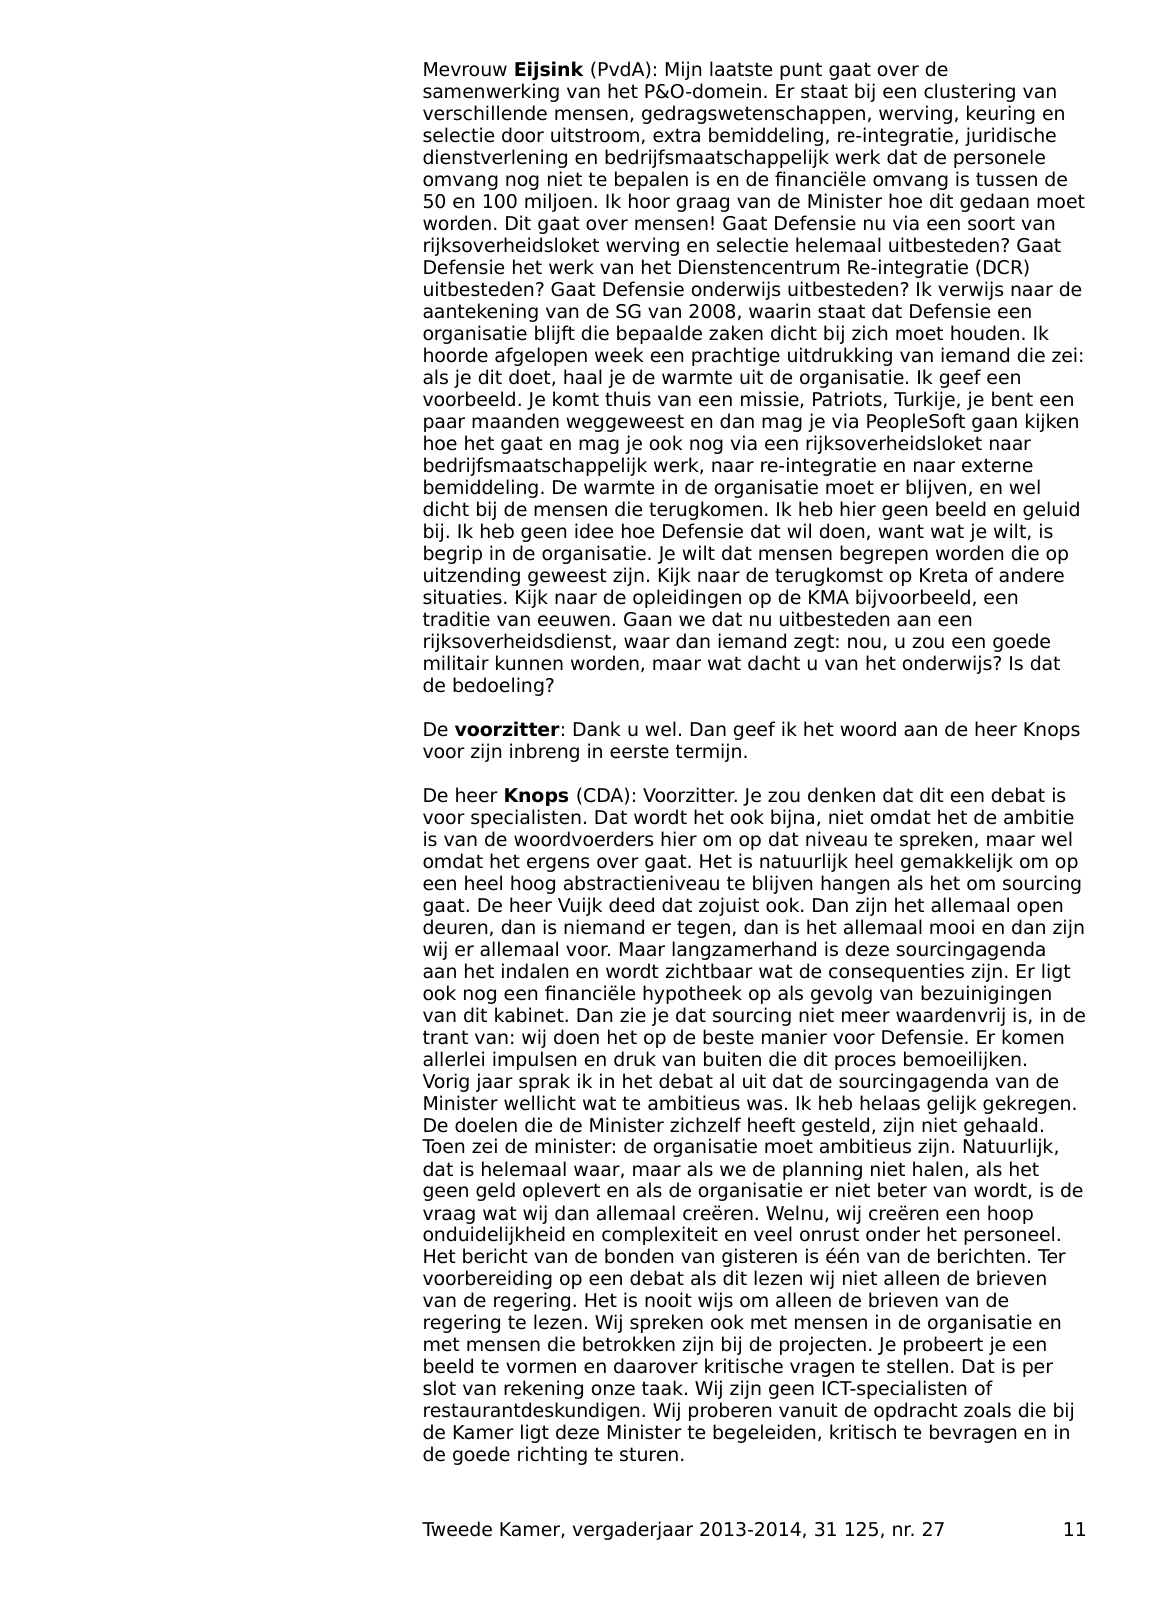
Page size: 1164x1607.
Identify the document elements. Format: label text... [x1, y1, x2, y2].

text De heer Knops (CDA): Voorzitter. Je zou denken dat dit een debat is voor specialisten. Dat wordt het ook bijna, niet omdat het de ambitie is van de woordvoerders hier om op dat niveau te spreken, maar wel omdat het ergens over gaat. Het is natuurlijk heel gemakkelijk om op een heel hoog abstractieniveau te blijven hangen als het om sourcing gaat. De heer Vuijk deed dat zojuist ook. Dan zijn het allemaal open deuren, dan is niemand er tegen, dan is het allemaal mooi en dan zijn wij er allemaal voor. Maar langzamerhand is deze sourcingagenda aan het indalen en wordt zichtbaar wat de consequenties zijn. Er ligt ook nog een financiële hypotheek op als gevolg van bezuinigingen van dit kabinet. Dan zie je dat sourcing niet meer waardenvrij is, in de trant van: wij doen het op de beste manier voor Defensie. Er komen allerlei impulsen en druk van buiten die dit proces bemoeilijken. [422, 785, 1087, 1071]
text De voorzitter: Dank u wel. Dan geef ik het woord aan de heer Knops voor zijn inbreng in eerste termijn. [422, 719, 1087, 763]
text Mevrouw Eijsink (PvdA): Mijn laatste punt gaat over de samenwerking van het P&O-domein. Er staat bij een clustering van verschillende mensen, gedragswetenschappen, werving, keuring en selectie door uitstroom, extra bemiddeling, re-integratie, juridische dienstverlening en bedrijfsmaatschappelijk werk dat de personele omvang nog niet te bepalen is en de financiële omvang is tussen de 50 en 100 miljoen. Ik hoor graag van de Minister hoe dit gedaan moet worden. Dit gaat over mensen! Gaat Defensie nu via een soort van rijksoverheidsloket werving en selectie helemaal uitbesteden? Gaat Defensie het werk van het Dienstencentrum Re-integratie (DCR) uitbesteden? Gaat Defensie onderwijs uitbesteden? Ik verwijs naar de aantekening van de SG van 2008, waarin staat dat Defensie een organisatie blijft die bepaalde zaken dicht bij zich moet houden. Ik hoorde afgelopen week een prachtige uitdrukking van iemand die zei: als je dit doet, haal je de warmte uit de organisatie. Ik geef een voorbeeld. Je komt thuis van een missie, Patriots, Turkije, je bent een paar maanden weggeweest en dan mag je via PeopleSoft gaan kijken hoe het gaat en mag je ook nog via een rijksoverheidsloket naar bedrijfsmaatschappelijk werk, naar re-integratie en naar externe bemiddeling. De warmte in de organisatie moet er blijven, en wel dicht bij de mensen die terugkomen. Ik heb hier geen beeld en geluid bij. Ik heb geen idee hoe Defensie dat wil doen, want wat je wilt, is begrip in de organisatie. Je wilt dat mensen begrepen worden die op uitzending geweest zijn. Kijk naar de terugkomst op Kreta of andere situaties. Kijk naar de opleidingen op de KMA bijvoorbeeld, een traditie van eeuwen. Gaan we dat nu uitbesteden aan een rijksoverheidsdienst, waar dan iemand zegt: nou, u zou een goede militair kunnen worden, maar wat dacht u van het onderwijs? Is dat de bedoeling? [422, 59, 1087, 696]
text Vorig jaar sprak ik in het debat al uit dat de sourcingagenda van de Minister wellicht wat te ambitieus was. Ik heb helaas gelijk gekregen. De doelen die de Minister zichzelf heeft gesteld, zijn niet gehaald. Toen zei de minister: de organisatie moet ambitieus zijn. Natuurlijk, dat is helemaal waar, maar als we de planning niet halen, als het geen geld oplevert en als de organisatie er niet beter van wordt, is de vraag wat wij dan allemaal creëren. Welnu, wij creëren een hoop onduidelijkheid en complexiteit en veel onrust onder het personeel. Het bericht van de bonden van gisteren is één van de berichten. Ter voorbereiding op een debat als dit lezen wij niet alleen de brieven van de regering. Het is nooit wijs om alleen de brieven van de regering te lezen. Wij spreken ook met mensen in de organisatie en met mensen die betrokken zijn bij de projecten. Je probeert je een beeld te vormen en daarover kritische vragen te stellen. Dat is per slot van rekening onze taak. Wij zijn geen ICT-specialisten of restaurantdeskundigen. Wij proberen vanuit de opdracht zoals die bij de Kamer ligt deze Minister te begeleiden, kritisch te bevragen en in de goede richting te sturen. [422, 1071, 1087, 1466]
